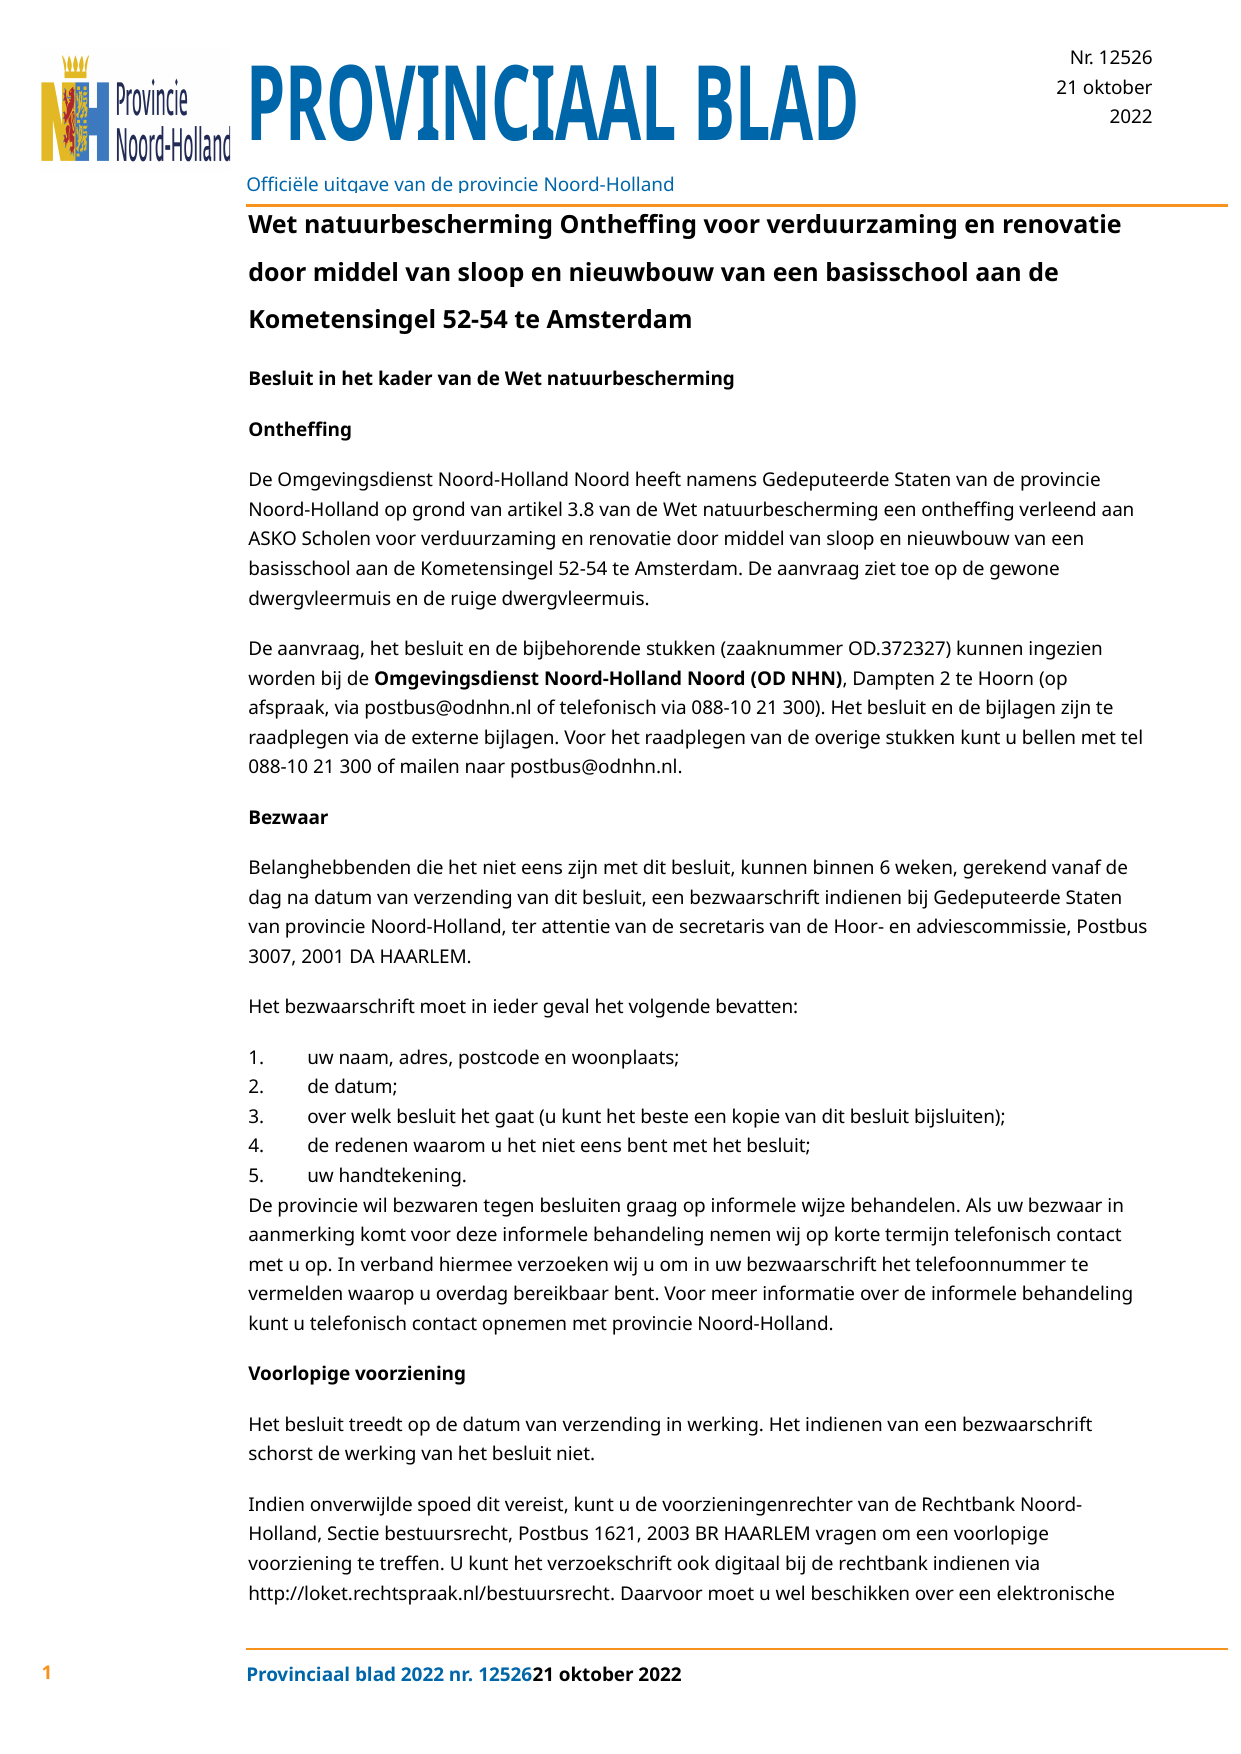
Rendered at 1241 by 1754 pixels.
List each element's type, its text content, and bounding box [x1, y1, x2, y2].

text Het besluit treedt op de datum van verzending in werking. Het indienen van een bezwaarschrift schorst de werking van het besluit niet. [248, 1411, 1152, 1466]
text Voorlopige voorziening [248, 1361, 1152, 1386]
text Het bezwaarschrift moet in ieder geval het volgende bevatten: [248, 993, 1152, 1019]
list over welk besluit het gaat (u kunt het beste een kopie van dit besluit bijsluiten); [248, 1103, 1152, 1129]
list uw handtekening. [248, 1162, 1152, 1188]
list uw naam, adres, postcode en woonplaats; [248, 1044, 1152, 1069]
text De Omgevingsdienst Noord-Holland Noord heeft namens Gedeputeerde Staten van de provincie Noord-Holland op grond van artikel 3.8 van de Wet natuurbescherming een ontheffing verleend aan ASKO Scholen voor verduurzaming en renovatie door middel van sloop en nieuwbouw van een basisschool aan de Kometensingel 52-54 te Amsterdam. De aanvraag ziet toe op de gewone dwergvleermuis en de ruige dwergvleermuis. [248, 466, 1152, 610]
text Wet natuurbescherming Ontheffing voor verduurzaming en renovatie door middel van sloop en nieuwbouw van een basisschool aan de Kometensingel 52-54 te Amsterdam [248, 207, 1152, 336]
text Ontheffing [248, 416, 1152, 442]
text De aanvraag, het besluit en de bijbehorende stukken (zaaknummer OD.372327) kunnen ingezien worden bij de Omgevingsdienst Noord-Holland Noord (OD NHN), Dampten 2 te Hoorn (op afspraak, via postbus@odnhn.nl of telefonisch via 088-10 21 300). Het besluit en de bijlagen zijn te raadplegen via de externe bijlagen. Voor het raadplegen van de overige stukken kunt u bellen met tel 088-10 21 300 of mailen naar postbus@odnhn.nl. [248, 635, 1152, 779]
text De provincie wil bezwaren tegen besluiten graag op informele wijze behandelen. Als uw bezwaar in aanmerking komt voor deze informele behandeling nemen wij op korte termijn telefonisch contact met u op. In verband hiermee verzoeken wij u om in uw bezwaarschrift het telefoonnummer te vermelden waarop u overdag bereikbaar bent. Voor meer informatie over de informele behandeling kunt u telefonisch contact opnemen met provincie Noord-Holland. [248, 1192, 1152, 1336]
list de datum; [248, 1073, 1152, 1099]
list de redenen waarom u het niet eens bent met het besluit; [248, 1133, 1152, 1158]
picture [41, 47, 231, 172]
text Belanghebbenden die het niet eens zijn met dit besluit, kunnen binnen 6 weken, gerekend vanaf de dag na datum van verzending van dit besluit, een bezwaarschrift indienen bij Gedeputeerde Staten van provincie Noord-Holland, ter attentie van de secretaris van de Hoor- en adviescommissie, Postbus 3007, 2001 DA HAARLEM. [248, 854, 1152, 969]
text Indien onverwijlde spoed dit vereist, kunt u de voorzieningenrechter van de Rechtbank Noord-Holland, Sectie bestuursrecht, Postbus 1621, 2003 BR HAARLEM vragen om een voorlopige voorziening te treffen. U kunt het verzoekschrift ook digitaal bij de rechtbank indienen via http://loket.rechtspraak.nl/bestuursrecht. Daarvoor moet u wel beschikken over een elektronische [248, 1491, 1152, 1605]
text Besluit in het kader van de Wet natuurbescherming [248, 366, 1152, 391]
text Bezwaar [248, 804, 1152, 829]
